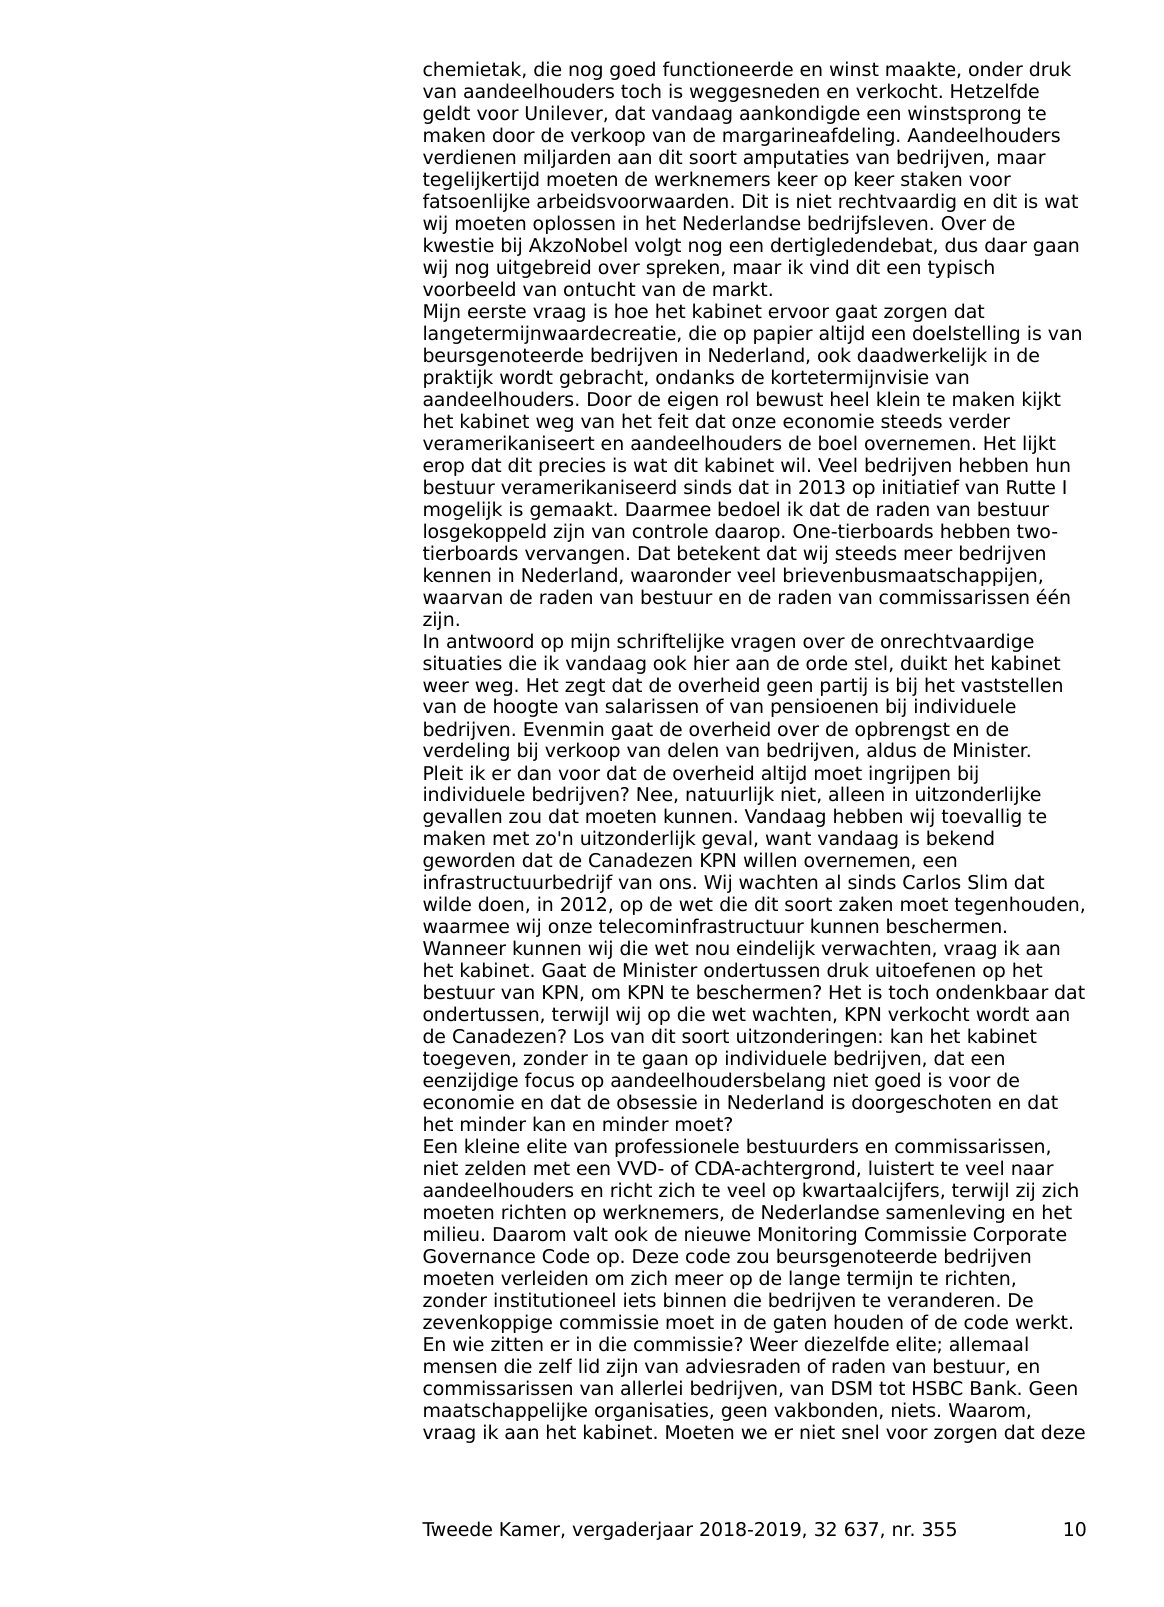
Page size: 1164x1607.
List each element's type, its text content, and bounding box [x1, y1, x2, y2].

text Een kleine elite van professionele bestuurders en commissarissen, niet zelden met een VVD- of CDA-achtergrond, luistert te veel naar aandeelhouders en richt zich te veel op kwartaalcijfers, terwijl zij zich moeten richten op werknemers, de Nederlandse samenleving en het milieu. Daarom valt ook de nieuwe Monitoring Commissie Corporate Governance Code op. Deze code zou beursgenoteerde bedrijven moeten verleiden om zich meer op de lange termijn te richten, zonder institutioneel iets binnen die bedrijven te veranderen. De zevenkoppige commissie moet in de gaten houden of de code werkt. En wie zitten er in die commissie? Weer diezelfde elite; allemaal mensen die zelf lid zijn van adviesraden of raden van bestuur, en commissarissen van allerlei bedrijven, van DSM tot HSBC Bank. Geen maatschappelijke organisaties, geen vakbonden, niets. Waarom, vraag ik aan het kabinet. Moeten we er niet snel voor zorgen dat deze [422, 1136, 1087, 1444]
text In antwoord op mijn schriftelijke vragen over de onrechtvaardige situaties die ik vandaag ook hier aan de orde stel, duikt het kabinet weer weg. Het zegt dat de overheid geen partij is bij het vaststellen van de hoogte van salarissen of van pensioenen bij individuele bedrijven. Evenmin gaat de overheid over de opbrengst en de verdeling bij verkoop van delen van bedrijven, aldus de Minister. [422, 631, 1087, 762]
text chemietak, die nog goed functioneerde en winst maakte, onder druk van aandeelhouders toch is weggesneden en verkocht. Hetzelfde geldt voor Unilever, dat vandaag aankondigde een winstsprong te maken door de verkoop van de margarineafdeling. Aandeelhouders verdienen miljarden aan dit soort amputaties van bedrijven, maar tegelijkertijd moeten de werknemers keer op keer staken voor fatsoenlijke arbeidsvoorwaarden. Dit is niet rechtvaardig en dit is wat wij moeten oplossen in het Nederlandse bedrijfsleven. Over de kwestie bij AkzoNobel volgt nog een dertigledendebat, dus daar gaan wij nog uitgebreid over spreken, maar ik vind dit een typisch voorbeeld van ontucht van de markt. [422, 59, 1087, 301]
text Mijn eerste vraag is hoe het kabinet ervoor gaat zorgen dat langetermijnwaardecreatie, die op papier altijd een doelstelling is van beursgenoteerde bedrijven in Nederland, ook daadwerkelijk in de praktijk wordt gebracht, ondanks de kortetermijnvisie van aandeelhouders. Door de eigen rol bewust heel klein te maken kijkt het kabinet weg van het feit dat onze economie steeds verder veramerikaniseert en aandeelhouders de boel overnemen. Het lijkt erop dat dit precies is wat dit kabinet wil. Veel bedrijven hebben hun bestuur veramerikaniseerd sinds dat in 2013 op initiatief van Rutte I mogelijk is gemaakt. Daarmee bedoel ik dat de raden van bestuur losgekoppeld zijn van controle daarop. One-tierboards hebben two-tierboards vervangen. Dat betekent dat wij steeds meer bedrijven kennen in Nederland, waaronder veel brievenbusmaatschappijen, waarvan de raden van bestuur en de raden van commissarissen één zijn. [422, 301, 1087, 631]
text Pleit ik er dan voor dat de overheid altijd moet ingrijpen bij individuele bedrijven? Nee, natuurlijk niet, alleen in uitzonderlijke gevallen zou dat moeten kunnen. Vandaag hebben wij toevallig te maken met zo'n uitzonderlijk geval, want vandaag is bekend geworden dat de Canadezen KPN willen overnemen, een infrastructuurbedrijf van ons. Wij wachten al sinds Carlos Slim dat wilde doen, in 2012, op de wet die dit soort zaken moet tegenhouden, waarmee wij onze telecominfrastructuur kunnen beschermen. Wanneer kunnen wij die wet nou eindelijk verwachten, vraag ik aan het kabinet. Gaat de Minister ondertussen druk uitoefenen op het bestuur van KPN, om KPN te beschermen? Het is toch ondenkbaar dat ondertussen, terwijl wij op die wet wachten, KPN verkocht wordt aan de Canadezen? Los van dit soort uitzonderingen: kan het kabinet toegeven, zonder in te gaan op individuele bedrijven, dat een eenzijdige focus op aandeelhoudersbelang niet goed is voor de economie en dat de obsessie in Nederland is doorgeschoten en dat het minder kan en minder moet? [422, 762, 1087, 1136]
